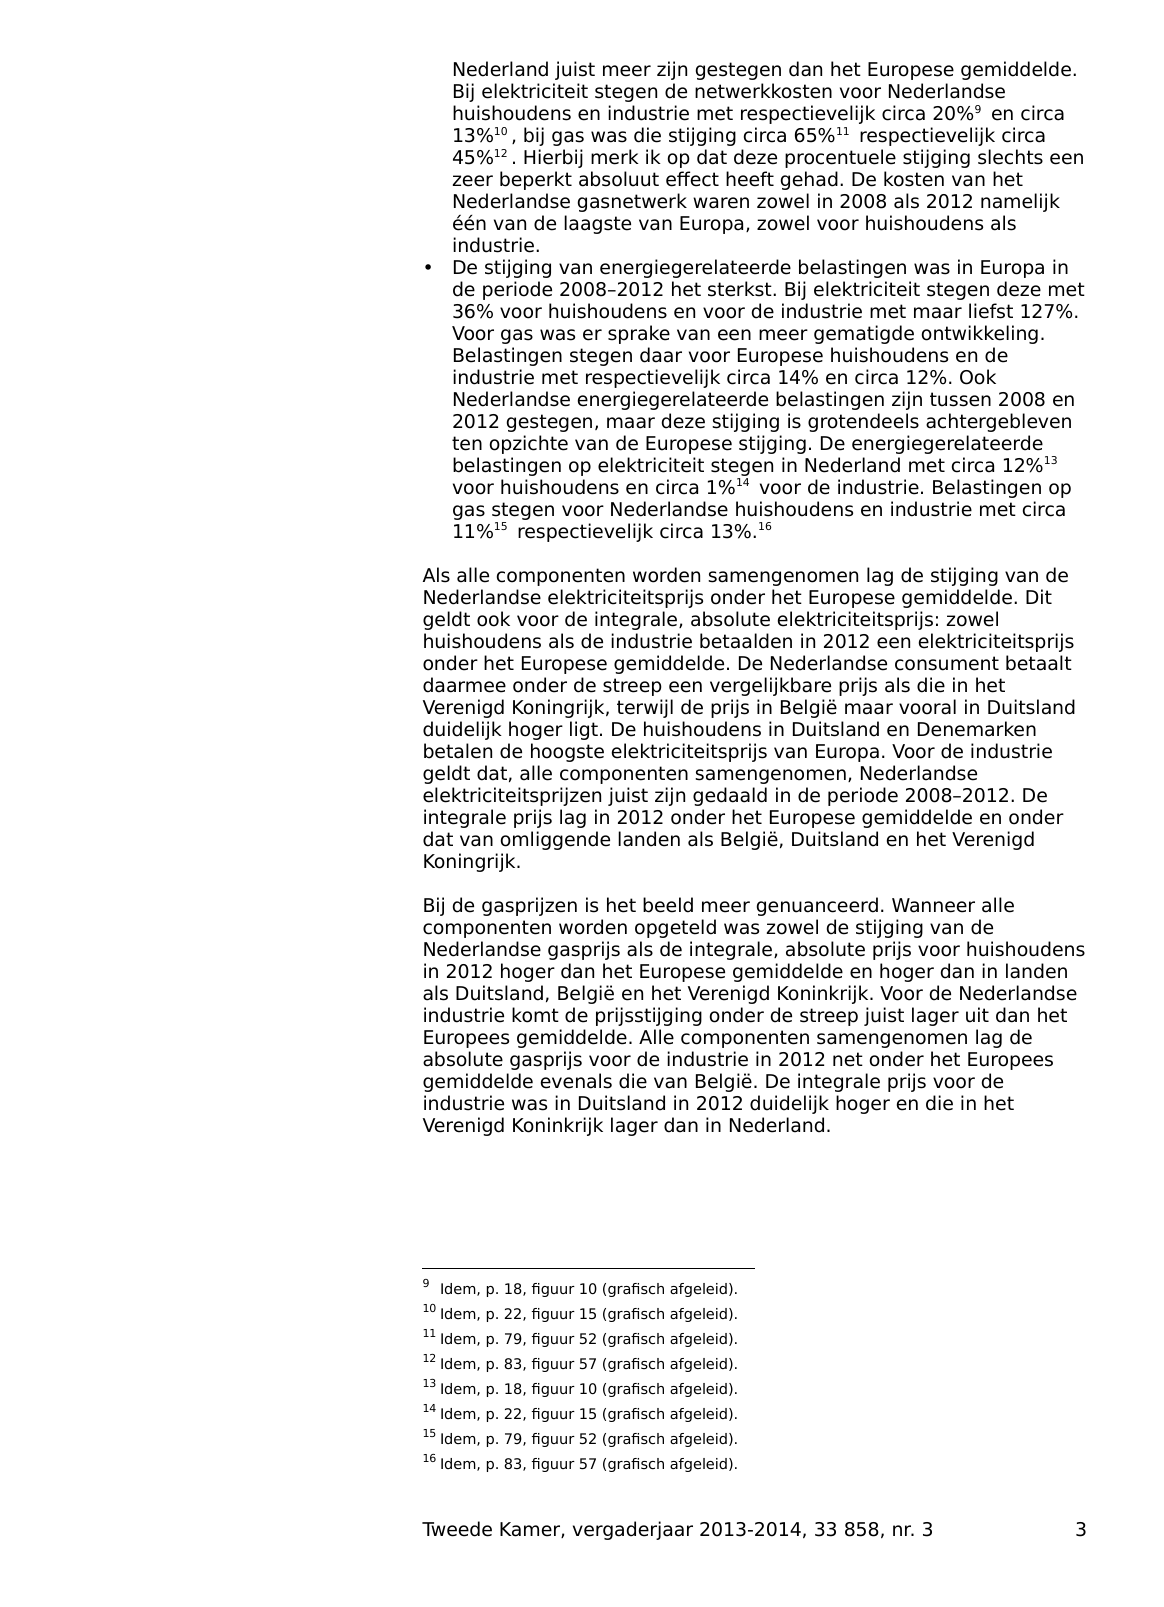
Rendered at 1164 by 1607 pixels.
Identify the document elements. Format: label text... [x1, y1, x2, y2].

text Idem, p. 22, figuur 15 (grafisch afgeleid). [422, 1402, 1087, 1424]
text Idem, p. 83, figuur 57 (grafisch afgeleid). [422, 1452, 1087, 1474]
text Idem, p. 83, figuur 57 (grafisch afgeleid). [422, 1352, 1087, 1374]
text Bij de gasprijzen is het beeld meer genuanceerd. Wanneer alle componenten worden opgeteld was zowel de stijging van de Nederlandse gasprijs als de integrale, absolute prijs voor huishoudens in 2012 hoger dan het Europese gemiddelde en hoger dan in landen als Duitsland, België en het Verenigd Koninkrijk. Voor de Nederlandse industrie komt de prijsstijging onder de streep juist lager uit dan het Europees gemiddelde. Alle componenten samengenomen lag de absolute gasprijs voor de industrie in 2012 net onder het Europees gemiddelde evenals die van België. De integrale prijs voor de industrie was in Duitsland in 2012 duidelijk hoger en die in het Verenigd Koninkrijk lager dan in Nederland. [422, 895, 1087, 1136]
text Idem, p. 22, figuur 15 (grafisch afgeleid). [422, 1302, 1087, 1324]
text Idem, p. 18, figuur 10 (grafisch afgeleid). [422, 1277, 1087, 1299]
text Als alle componenten worden samengenomen lag de stijging van de Nederlandse elektriciteitsprijs onder het Europese gemiddelde. Dit geldt ook voor de integrale, absolute elektriciteitsprijs: zowel huishoudens als de industrie betaalden in 2012 een elektriciteitsprijs onder het Europese gemiddelde. De Nederlandse consument betaalt daarmee onder de streep een vergelijkbare prijs als die in het Verenigd Koningrijk, terwijl de prijs in België maar vooral in Duitsland duidelijk hoger ligt. De huishoudens in Duitsland en Denemarken betalen de hoogste elektriciteitsprijs van Europa. Voor de industrie geldt dat, alle componenten samengenomen, Nederlandse elektriciteitsprijzen juist zijn gedaald in de periode 2008–2012. De integrale prijs lag in 2012 onder het Europese gemiddelde en onder dat van omliggende landen als België, Duitsland en het Verenigd Koningrijk. [422, 565, 1087, 872]
text • De stijging van energiegerelateerde belastingen was in Europa in de periode 2008–2012 het sterkst. Bij elektriciteit stegen deze met 36% voor huishoudens en voor de industrie met maar liefst 127%. Voor gas was er sprake van een meer gematigde ontwikkeling. Belastingen stegen daar voor Europese huishoudens en de industrie met respectievelijk circa 14% en circa 12%. Ook Nederlandse energiegerelateerde belastingen zijn tussen 2008 en 2012 gestegen, maar deze stijging is grotendeels achtergebleven ten opzichte van de Europese stijging. De energiegerelateerde belastingen op elektriciteit stegen in Nederland met circa 12% voor huishoudens en circa 1% voor de industrie. Belastingen op gas stegen voor Nederlandse huishoudens en industrie met circa 11% respectievelijk circa 13%. [422, 257, 1087, 543]
text Idem, p. 79, figuur 52 (grafisch afgeleid). [422, 1327, 1087, 1349]
text Idem, p. 18, figuur 10 (grafisch afgeleid). [422, 1377, 1087, 1399]
text Idem, p. 79, figuur 52 (grafisch afgeleid). [422, 1427, 1087, 1449]
text Nederland juist meer zijn gestegen dan het Europese gemiddelde. Bij elektriciteit stegen de netwerkkosten voor Nederlandse huishoudens en industrie met respectievelijk circa 20% en circa 13%, bij gas was die stijging circa 65% respectievelijk circa 45%. Hierbij merk ik op dat deze procentuele stijging slechts een zeer beperkt absoluut effect heeft gehad. De kosten van het Nederlandse gasnetwerk waren zowel in 2008 als 2012 namelijk één van de laagste van Europa, zowel voor huishoudens als industrie. [422, 59, 1087, 257]
